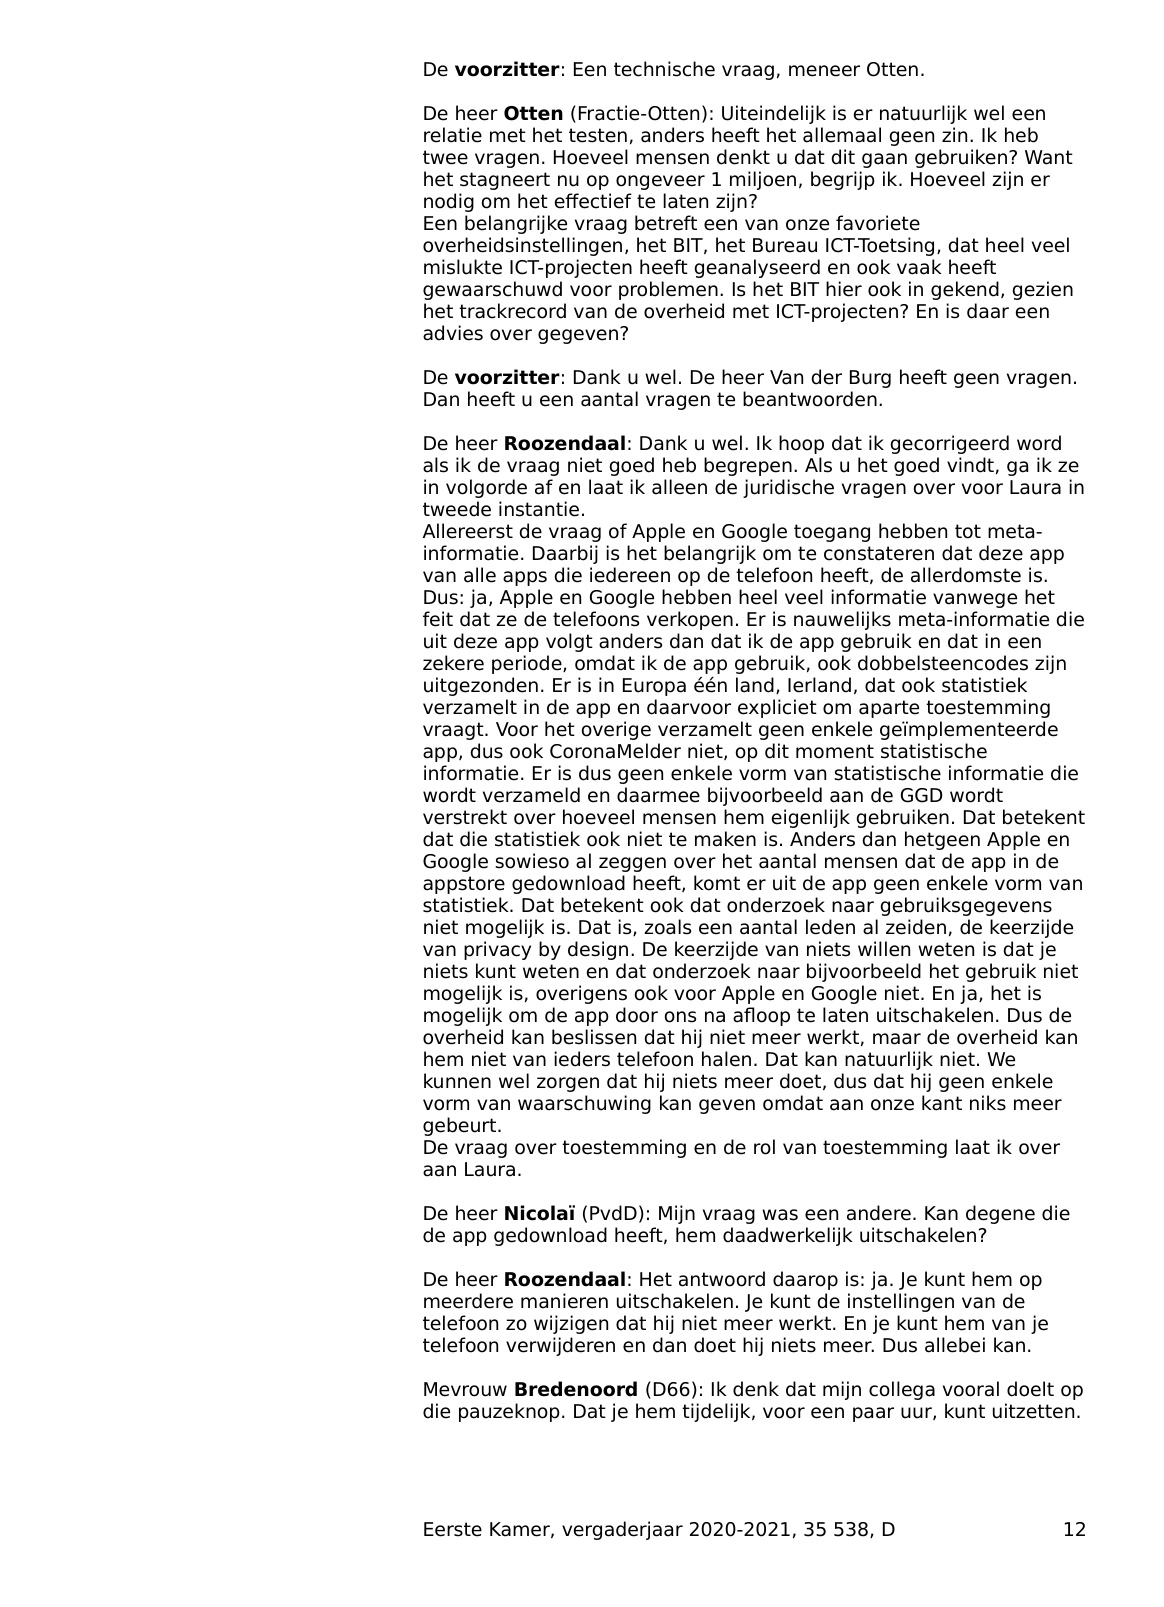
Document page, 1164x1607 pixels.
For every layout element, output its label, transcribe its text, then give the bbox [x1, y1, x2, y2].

text De voorzitter: Een technische vraag, meneer Otten. [422, 59, 1087, 81]
text De heer Roozendaal: Dank u wel. Ik hoop dat ik gecorrigeerd word als ik de vraag niet goed heb begrepen. Als u het goed vindt, ga ik ze in volgorde af en laat ik alleen de juridische vragen over voor Laura in tweede instantie. [422, 433, 1087, 521]
text De heer Roozendaal: Het antwoord daarop is: ja. Je kunt hem op meerdere manieren uitschakelen. Je kunt de instellingen van de telefoon zo wijzigen dat hij niet meer werkt. En je kunt hem van je telefoon verwijderen en dan doet hij niets meer. Dus allebei kan. [422, 1269, 1087, 1357]
text De heer Otten (Fractie-Otten): Uiteindelijk is er natuurlijk wel een relatie met het testen, anders heeft het allemaal geen zin. Ik heb twee vragen. Hoeveel mensen denkt u dat dit gaan gebruiken? Want het stagneert nu op ongeveer 1 miljoen, begrijp ik. Hoeveel zijn er nodig om het effectief te laten zijn? [422, 103, 1087, 213]
text De vraag over toestemming en de rol van toestemming laat ik over aan Laura. [422, 1137, 1087, 1181]
text Dan heeft u een aantal vragen te beantwoorden. [422, 389, 1087, 411]
text Een belangrijke vraag betreft een van onze favoriete overheidsinstellingen, het BIT, het Bureau ICT-Toetsing, dat heel veel mislukte ICT-projecten heeft geanalyseerd en ook vaak heeft gewaarschuwd voor problemen. Is het BIT hier ook in gekend, gezien het trackrecord van de overheid met ICT-projecten? En is daar een advies over gegeven? [422, 213, 1087, 345]
text De heer Nicolaï (PvdD): Mijn vraag was een andere. Kan degene die de app gedownload heeft, hem daadwerkelijk uitschakelen? [422, 1203, 1087, 1247]
text Mevrouw Bredenoord (D66): Ik denk dat mijn collega vooral doelt op die pauzeknop. Dat je hem tijdelijk, voor een paar uur, kunt uitzetten. [422, 1379, 1087, 1423]
text De voorzitter: Dank u wel. De heer Van der Burg heeft geen vragen. [422, 367, 1087, 389]
text Allereerst de vraag of Apple en Google toegang hebben tot meta-informatie. Daarbij is het belangrijk om te constateren dat deze app van alle apps die iedereen op de telefoon heeft, de allerdomste is. Dus: ja, Apple en Google hebben heel veel informatie vanwege het feit dat ze de telefoons verkopen. Er is nauwelijks meta-informatie die uit deze app volgt anders dan dat ik de app gebruik en dat in een zekere periode, omdat ik de app gebruik, ook dobbelsteencodes zijn uitgezonden. Er is in Europa één land, Ierland, dat ook statistiek verzamelt in de app en daarvoor expliciet om aparte toestemming vraagt. Voor het overige verzamelt geen enkele geïmplementeerde app, dus ook CoronaMelder niet, op dit moment statistische informatie. Er is dus geen enkele vorm van statistische informatie die wordt verzameld en daarmee bijvoorbeeld aan de GGD wordt verstrekt over hoeveel mensen hem eigenlijk gebruiken. Dat betekent dat die statistiek ook niet te maken is. Anders dan hetgeen Apple en Google sowieso al zeggen over het aantal mensen dat de app in de appstore gedownload heeft, komt er uit de app geen enkele vorm van statistiek. Dat betekent ook dat onderzoek naar gebruiksgegevens niet mogelijk is. Dat is, zoals een aantal leden al zeiden, de keerzijde van privacy by design. De keerzijde van niets willen weten is dat je niets kunt weten en dat onderzoek naar bijvoorbeeld het gebruik niet mogelijk is, overigens ook voor Apple en Google niet. En ja, het is mogelijk om de app door ons na afloop te laten uitschakelen. Dus de overheid kan beslissen dat hij niet meer werkt, maar de overheid kan hem niet van ieders telefoon halen. Dat kan natuurlijk niet. We kunnen wel zorgen dat hij niets meer doet, dus dat hij geen enkele vorm van waarschuwing kan geven omdat aan onze kant niks meer gebeurt. [422, 521, 1087, 1137]
